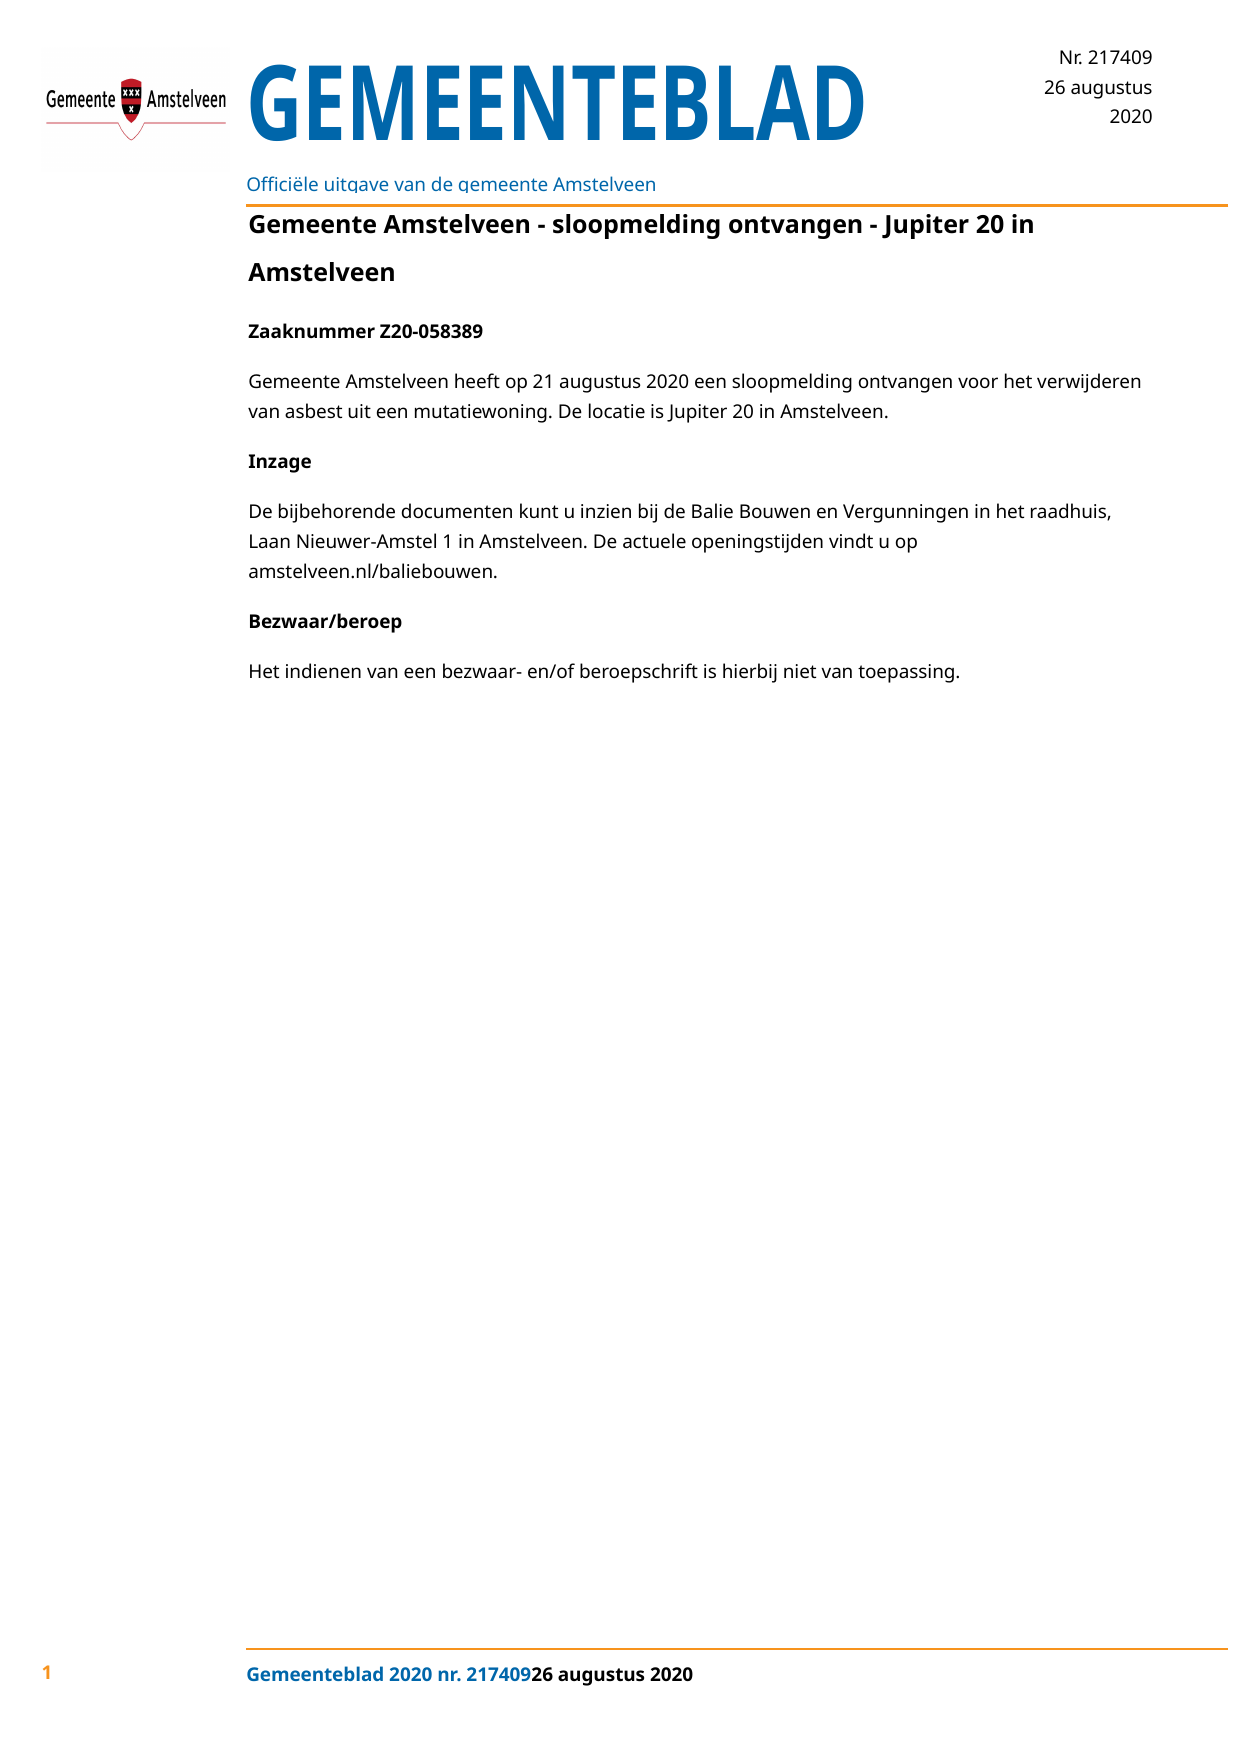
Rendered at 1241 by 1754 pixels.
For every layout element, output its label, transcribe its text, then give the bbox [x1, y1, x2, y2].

text Bezwaar/beroep [248, 608, 1152, 634]
text Het indienen van een bezwaar- en/of beroepschrift is hierbij niet van toepassing. [248, 659, 1152, 684]
text Inzage [248, 448, 1152, 474]
text Gemeente Amstelveen heeft op 21 augustus 2020 een sloopmelding ontvangen voor het verwijderen van asbest uit een mutatiewoning. De locatie is Jupiter 20 in Amstelveen. [248, 368, 1152, 424]
picture [41, 47, 231, 172]
text Zaaknummer Z20-058389 [248, 318, 1152, 344]
text Gemeente Amstelveen - sloopmelding ontvangen - Jupiter 20 in Amstelveen [248, 207, 1152, 288]
text De bijbehorende documenten kunt u inzien bij de Balie Bouwen en Vergunningen in het raadhuis, Laan Nieuwer-Amstel 1 in Amstelveen. De actuele openingstijden vindt u op amstelveen.nl/baliebouwen. [248, 499, 1152, 584]
